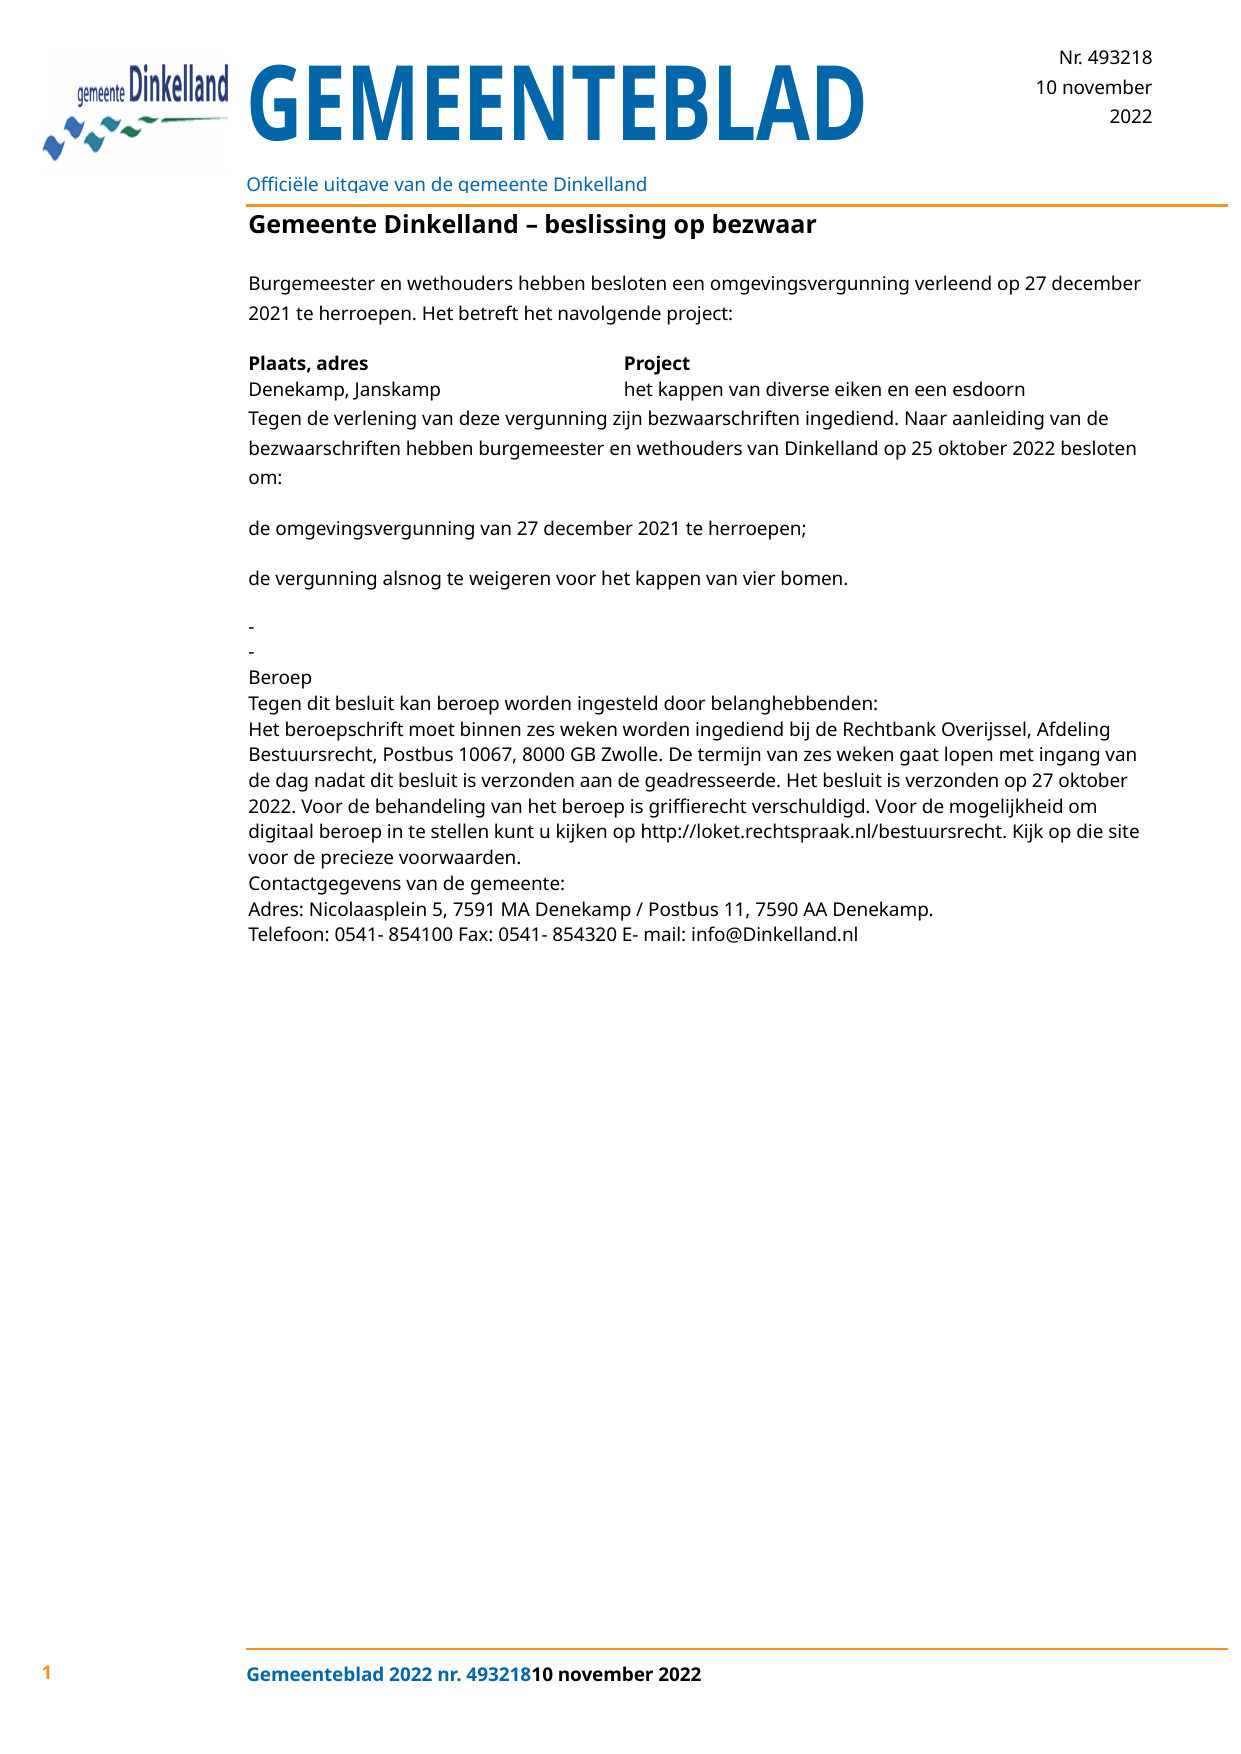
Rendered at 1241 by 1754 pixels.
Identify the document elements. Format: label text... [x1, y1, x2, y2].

text - [248, 639, 1152, 664]
table_header Project [624, 350, 1152, 376]
text de vergunning alsnog te weigeren voor het kappen van vier bomen. [248, 565, 1152, 591]
text Contactgegevens van de gemeente: [248, 870, 1152, 896]
text Tegen de verlening van deze vergunning zijn bezwaarschriften ingediend. Naar aanleiding van de bezwaarschriften hebben burgemeester en wethouders van Dinkelland op 25 oktober 2022 besloten om: [248, 405, 1152, 490]
text Het beroepschrift moet binnen zes weken worden ingediend bij de Rechtbank Overijssel, Afdeling Bestuursrecht, Postbus 10067, 8000 GB Zwolle. De termijn van zes weken gaat lopen met ingang van de dag nadat dit besluit is verzonden aan de geadresseerde. Het besluit is verzonden op 27 oktober 2022. Voor de behandeling van het beroep is griffierecht verschuldigd. Voor de mogelijkheid om digitaal beroep in te stellen kunt u kijken op http://loket.rechtspraak.nl/bestuursrecht. Kijk op die site voor de precieze voorwaarden. [248, 716, 1152, 870]
text - [248, 613, 1152, 639]
table_cell het kappen van diverse eiken en een esdoorn [624, 376, 1152, 402]
table_header Plaats, adres [248, 350, 624, 376]
table_cell Denekamp, Janskamp [248, 376, 624, 402]
text Gemeente Dinkelland – beslissing op bezwaar [248, 207, 1152, 241]
text de omgevingsvergunning van 27 december 2021 te herroepen; [248, 515, 1152, 540]
text Adres: Nicolaasplein 5, 7591 MA Denekamp / Postbus 11, 7590 AA Denekamp. [248, 896, 1152, 922]
text Beroep [248, 664, 1152, 690]
text Burgemeester en wethouders hebben besloten een omgevingsvergunning verleend op 27 december 2021 te herroepen. Het betreft het navolgende project: [248, 270, 1152, 326]
picture [41, 47, 231, 172]
text Tegen dit besluit kan beroep worden ingesteld door belanghebbenden: [248, 690, 1152, 716]
text Telefoon: 0541- 854100 Fax: 0541- 854320 E- mail: info@Dinkelland.nl [248, 922, 1152, 947]
